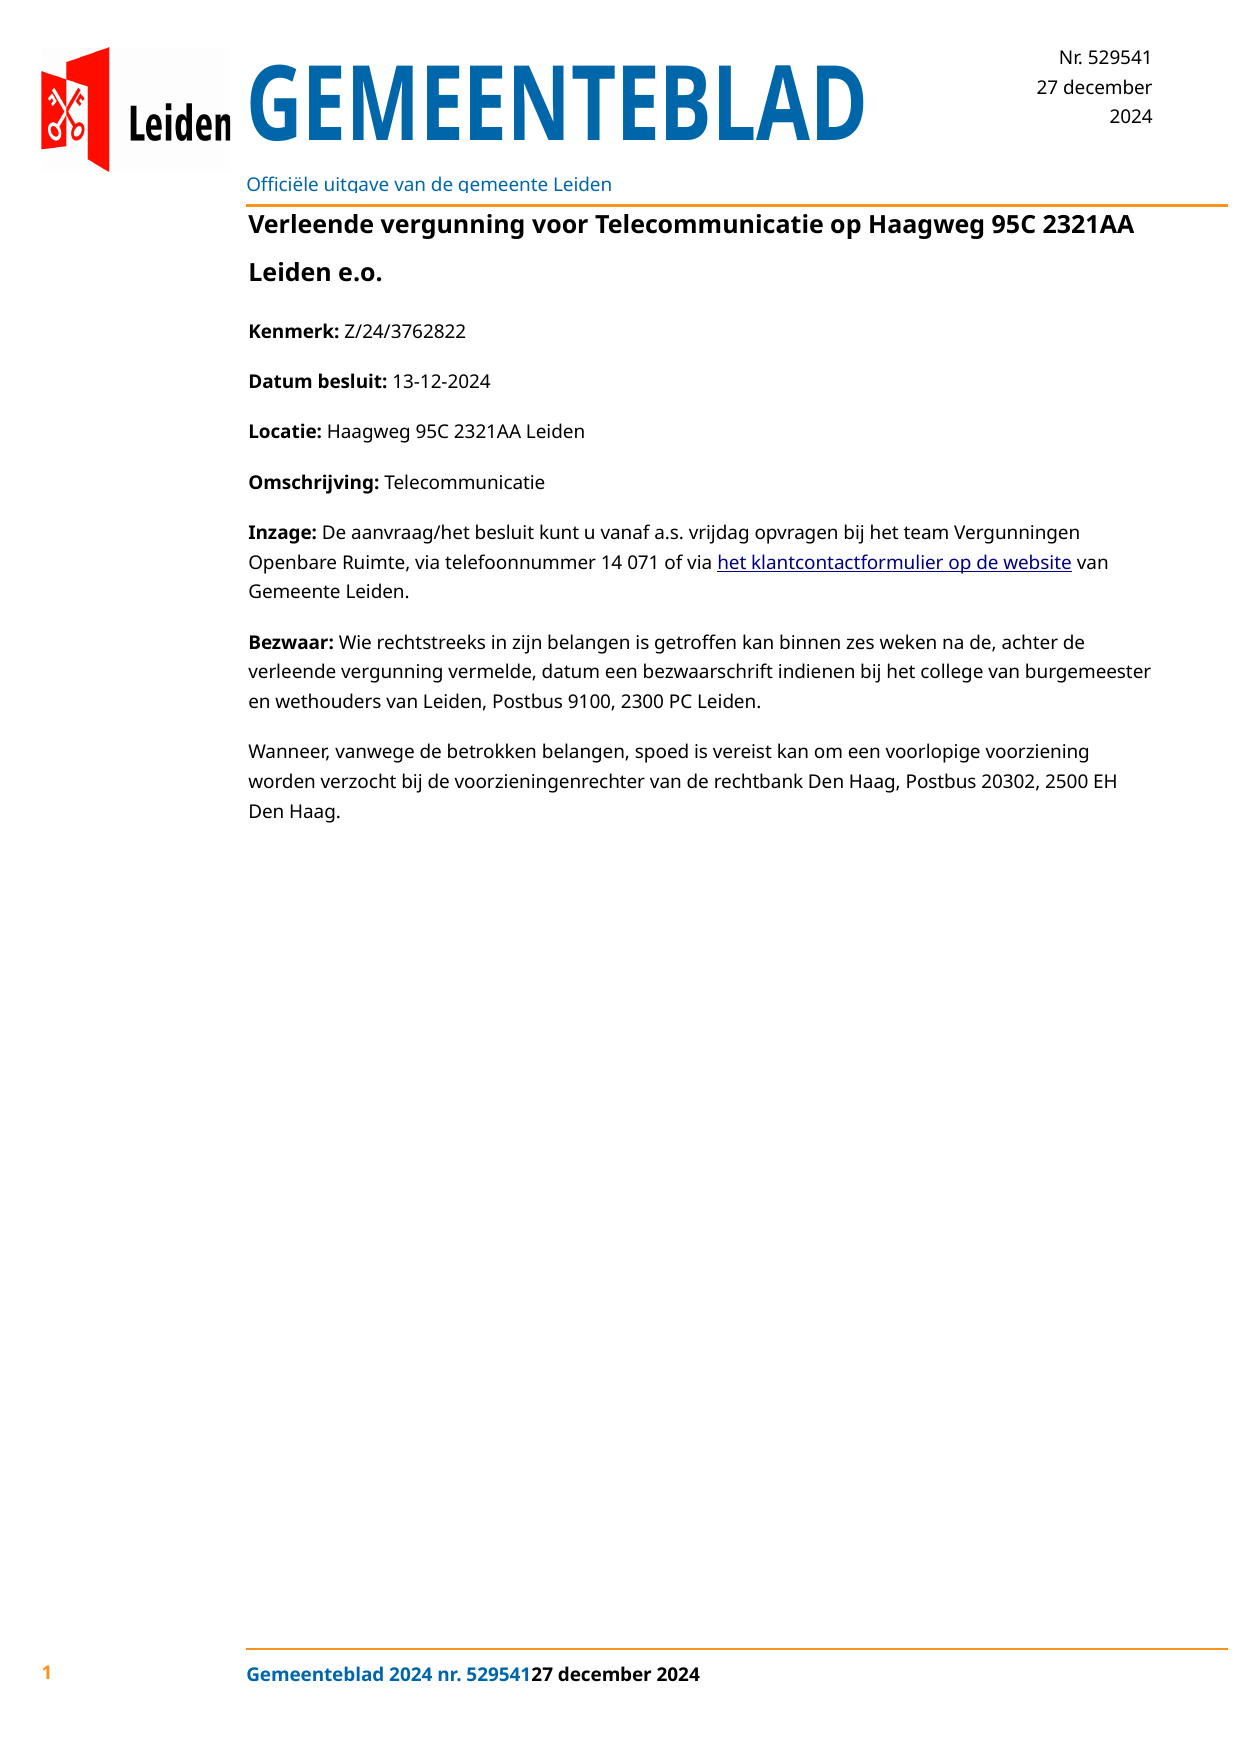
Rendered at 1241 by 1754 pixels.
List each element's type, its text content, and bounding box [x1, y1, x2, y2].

text Wanneer, vanwege de betrokken belangen, spoed is vereist kan om een voorlopige voorziening worden verzocht bij de voorzieningenrechter van de rechtbank Den Haag, Postbus 20302, 2500 EH Den Haag. [248, 739, 1152, 824]
text Omschrijving: Telecommunicatie [248, 469, 1152, 495]
text Verleende vergunning voor Telecommunicatie op Haagweg 95C 2321AA Leiden e.o. [248, 207, 1152, 288]
text Bezwaar: Wie rechtstreeks in zijn belangen is getroffen kan binnen zes weken na de, achter de verleende vergunning vermelde, datum een bezwaarschrift indienen bij het college van burgemeester en wethouders van Leiden, Postbus 9100, 2300 PC Leiden. [248, 629, 1152, 714]
picture [41, 47, 231, 172]
text Locatie: Haagweg 95C 2321AA Leiden [248, 419, 1152, 444]
text Kenmerk: Z/24/3762822 [248, 318, 1152, 344]
text Datum besluit: 13-12-2024 [248, 368, 1152, 394]
text Inzage: De aanvraag/het besluit kunt u vanaf a.s. vrijdag opvragen bij het team Vergunningen Openbare Ruimte, via telefoonnummer 14 071 of via het klantcontactformulier op de website van Gemeente Leiden. [248, 519, 1152, 604]
